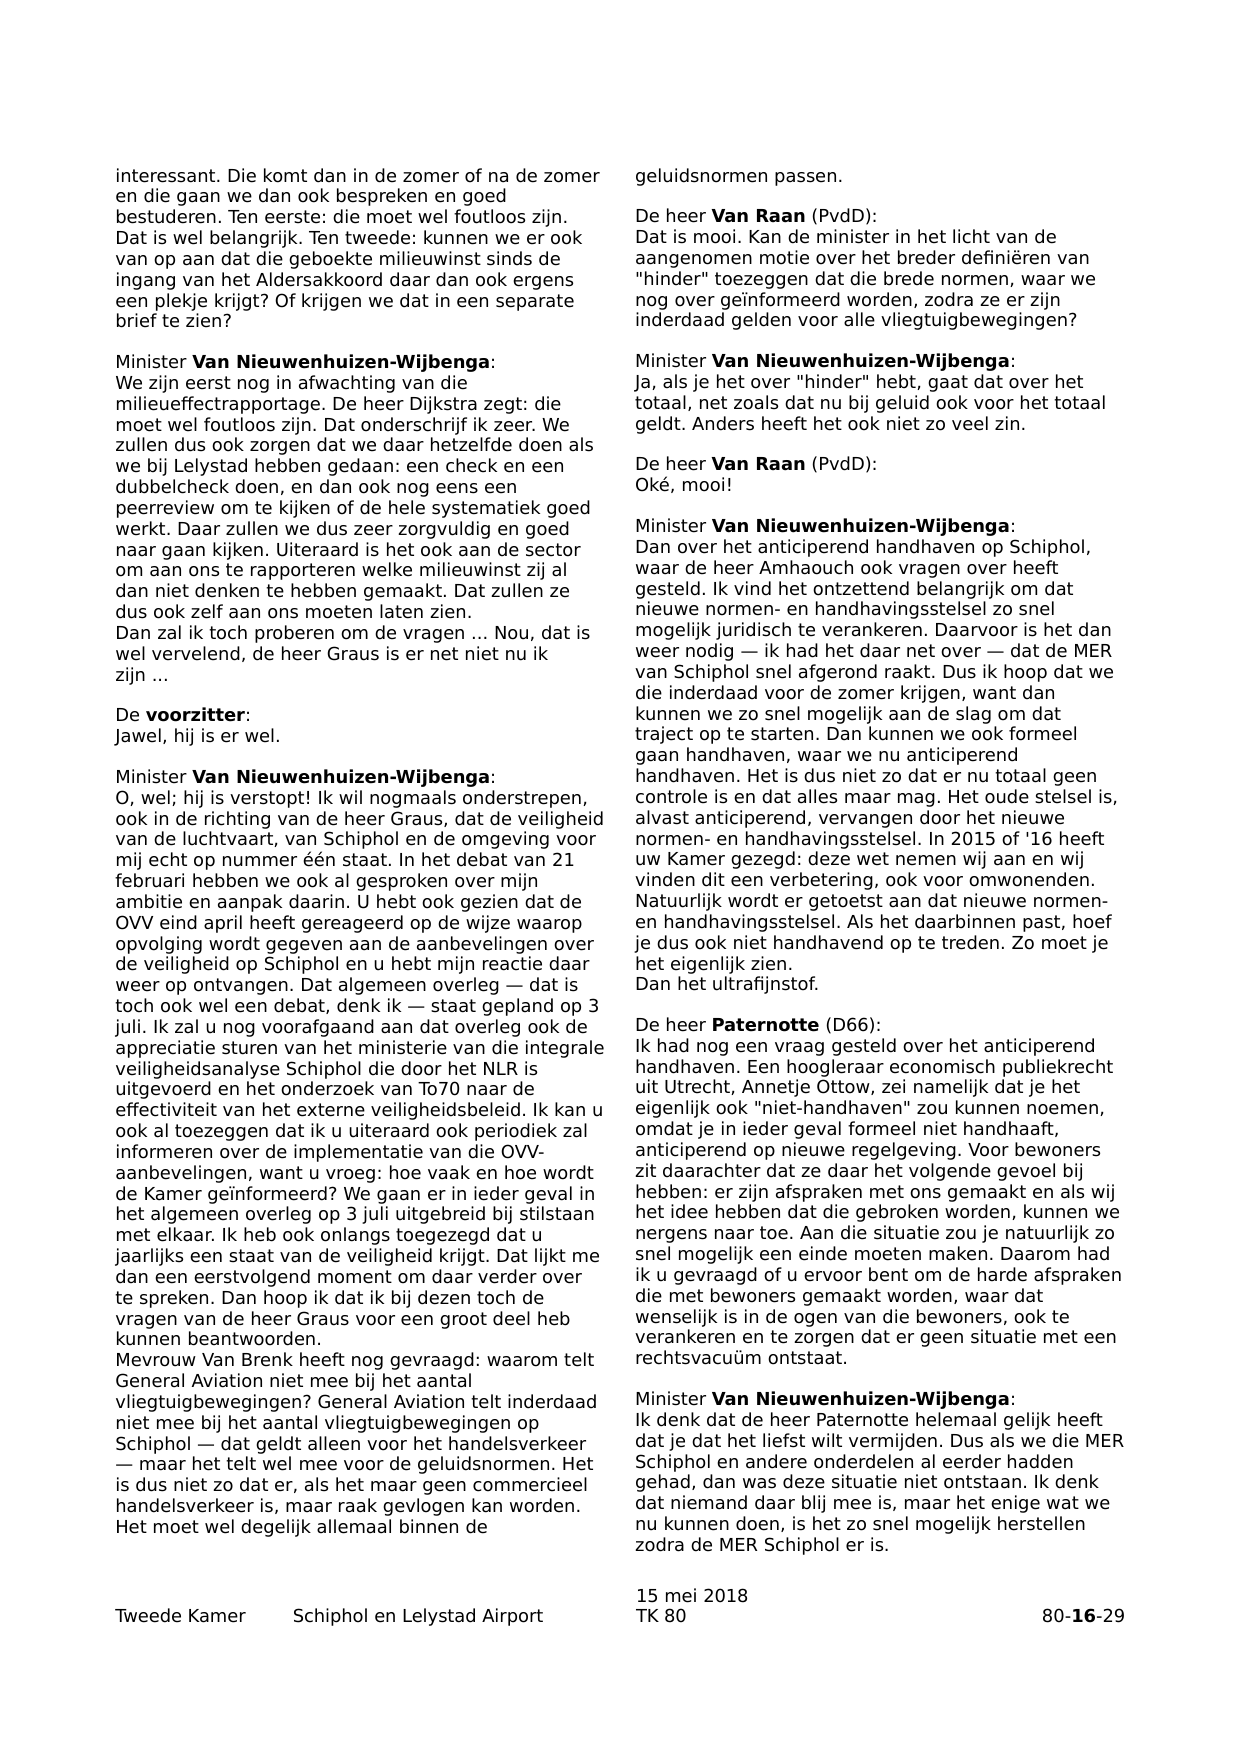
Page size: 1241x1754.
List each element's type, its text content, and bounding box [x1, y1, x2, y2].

text Ik had nog een vraag gesteld over het anticiperend handhaven. Een hoogleraar economisch publiekrecht uit Utrecht, Annetje Ottow, zei namelijk dat je het eigenlijk ook "niet-handhaven" zou kunnen noemen, omdat je in ieder geval formeel niet handhaaft, anticiperend op nieuwe regelgeving. Voor bewoners zit daarachter dat ze daar het volgende gevoel bij hebben: er zijn afspraken met ons gemaakt en als wij het idee hebben dat die gebroken worden, kunnen we nergens naar toe. Aan die situatie zou je natuurlijk zo snel mogelijk een einde moeten maken. Daarom had ik u gevraagd of u ervoor bent om de harde afspraken die met bewoners gemaakt worden, waar dat wenselijk is in de ogen van die bewoners, ook te verankeren en te zorgen dat er geen situatie met een rechtsvacuüm ontstaat. [635, 1036, 1125, 1369]
text De heer Paternotte (D66): [635, 1015, 1125, 1036]
text Dan het ultrafijnstof. [635, 974, 1125, 995]
text Minister Van Nieuwenhuizen-Wijbenga: [635, 1389, 1125, 1410]
text Minister Van Nieuwenhuizen-Wijbenga: [115, 767, 605, 787]
text Minister Van Nieuwenhuizen-Wijbenga: [635, 516, 1125, 537]
text De heer Van Raan (PvdD): [635, 454, 1125, 475]
text Dan zal ik toch proberen om de vragen ... Nou, dat is wel vervelend, de heer Graus is er net niet nu ik zijn ... [115, 623, 605, 685]
text Dan over het anticiperend handhaven op Schiphol, waar de heer Amhaouch ook vragen over heeft gesteld. Ik vind het ontzettend belangrijk om dat nieuwe normen- en handhavingsstelsel zo snel mogelijk juridisch te verankeren. Daarvoor is het dan weer nodig — ik had het daar net over — dat de MER van Schiphol snel afgerond raakt. Dus ik hoop dat we die inderdaad voor de zomer krijgen, want dan kunnen we zo snel mogelijk aan de slag om dat traject op te starten. Dan kunnen we ook formeel gaan handhaven, waar we nu anticiperend handhaven. Het is dus niet zo dat er nu totaal geen controle is en dat alles maar mag. Het oude stelsel is, alvast anticiperend, vervangen door het nieuwe normen- en handhavingsstelsel. In 2015 of '16 heeft uw Kamer gezegd: deze wet nemen wij aan en wij vinden dit een verbetering, ook voor omwonenden. Natuurlijk wordt er getoetst aan dat nieuwe normen- en handhavingsstelsel. Als het daarbinnen past, hoef je dus ook niet handhavend op te treden. Zo moet je het eigenlijk zien. [635, 537, 1125, 974]
text We zijn eerst nog in afwachting van die milieueffectrapportage. De heer Dijkstra zegt: die moet wel foutloos zijn. Dat onderschrijf ik zeer. We zullen dus ook zorgen dat we daar hetzelfde doen als we bij Lelystad hebben gedaan: een check en een dubbelcheck doen, en dan ook nog eens een peerreview om te kijken of de hele systematiek goed werkt. Daar zullen we dus zeer zorgvuldig en goed naar gaan kijken. Uiteraard is het ook aan de sector om aan ons te rapporteren welke milieuwinst zij al dan niet denken te hebben gemaakt. Dat zullen ze dus ook zelf aan ons moeten laten zien. [115, 373, 605, 623]
text O, wel; hij is verstopt! Ik wil nogmaals onderstrepen, ook in de richting van de heer Graus, dat de veiligheid van de luchtvaart, van Schiphol en de omgeving voor mij echt op nummer één staat. In het debat van 21 februari hebben we ook al gesproken over mijn ambitie en aanpak daarin. U hebt ook gezien dat de OVV eind april heeft gereageerd op de wijze waarop opvolging wordt gegeven aan de aanbevelingen over de veiligheid op Schiphol en u hebt mijn reactie daar weer op ontvangen. Dat algemeen overleg — dat is toch ook wel een debat, denk ik — staat gepland op 3 juli. Ik zal u nog voorafgaand aan dat overleg ook de appreciatie sturen van het ministerie van die integrale veiligheidsanalyse Schiphol die door het NLR is uitgevoerd en het onderzoek van To70 naar de effectiviteit van het externe veiligheidsbeleid. Ik kan u ook al toezeggen dat ik u uiteraard ook periodiek zal informeren over de implementatie van die OVV-aanbevelingen, want u vroeg: hoe vaak en hoe wordt de Kamer geïnformeerd? We gaan er in ieder geval in het algemeen overleg op 3 juli uitgebreid bij stilstaan met elkaar. Ik heb ook onlangs toegezegd dat u jaarlijks een staat van de veiligheid krijgt. Dat lijkt me dan een eerstvolgend moment om daar verder over te spreken. Dan hoop ik dat ik bij dezen toch de vragen van de heer Graus voor een groot deel heb kunnen beantwoorden. [115, 787, 605, 1350]
text Minister Van Nieuwenhuizen-Wijbenga: [635, 351, 1125, 372]
text Dat is mooi. Kan de minister in het licht van de aangenomen motie over het breder definiëren van "hinder" toezeggen dat die brede normen, waar we nog over geïnformeerd worden, zodra ze er zijn inderdaad gelden voor alle vliegtuigbewegingen? [635, 227, 1125, 331]
text Oké, mooi! [635, 475, 1125, 496]
text interessant. Die komt dan in de zomer of na de zomer en die gaan we dan ook bespreken en goed bestuderen. Ten eerste: die moet wel foutloos zijn. Dat is wel belangrijk. Ten tweede: kunnen we er ook van op aan dat die geboekte milieuwinst sinds de ingang van het Aldersakkoord daar dan ook ergens een plekje krijgt? Of krijgen we dat in een separate brief te zien? [115, 165, 605, 332]
text Mevrouw Van Brenk heeft nog gevraagd: waarom telt General Aviation niet mee bij het aantal vliegtuigbewegingen? General Aviation telt inderdaad niet mee bij het aantal vliegtuigbewegingen op Schiphol — dat geldt alleen voor het handelsverkeer — maar het telt wel mee voor de geluidsnormen. Het is dus niet zo dat er, als het maar geen commercieel handelsverkeer is, maar raak gevlogen kan worden. Het moet wel degelijk allemaal binnen de [115, 1350, 605, 1537]
text De voorzitter: [115, 705, 605, 726]
text Minister Van Nieuwenhuizen-Wijbenga: [115, 352, 605, 373]
text Ja, als je het over "hinder" hebt, gaat dat over het totaal, net zoals dat nu bij geluid ook voor het totaal geldt. Anders heeft het ook niet zo veel zin. [635, 372, 1125, 434]
text geluidsnormen passen. [635, 165, 1125, 186]
text Ik denk dat de heer Paternotte helemaal gelijk heeft dat je dat het liefst wilt vermijden. Dus als we die MER Schiphol en andere onderdelen al eerder hadden gehad, dan was deze situatie niet ontstaan. Ik denk dat niemand daar blij mee is, maar het enige wat we nu kunnen doen, is het zo snel mogelijk herstellen zodra de MER Schiphol er is. [635, 1410, 1125, 1556]
text De heer Van Raan (PvdD): [635, 206, 1125, 227]
text Jawel, hij is er wel. [115, 726, 605, 747]
